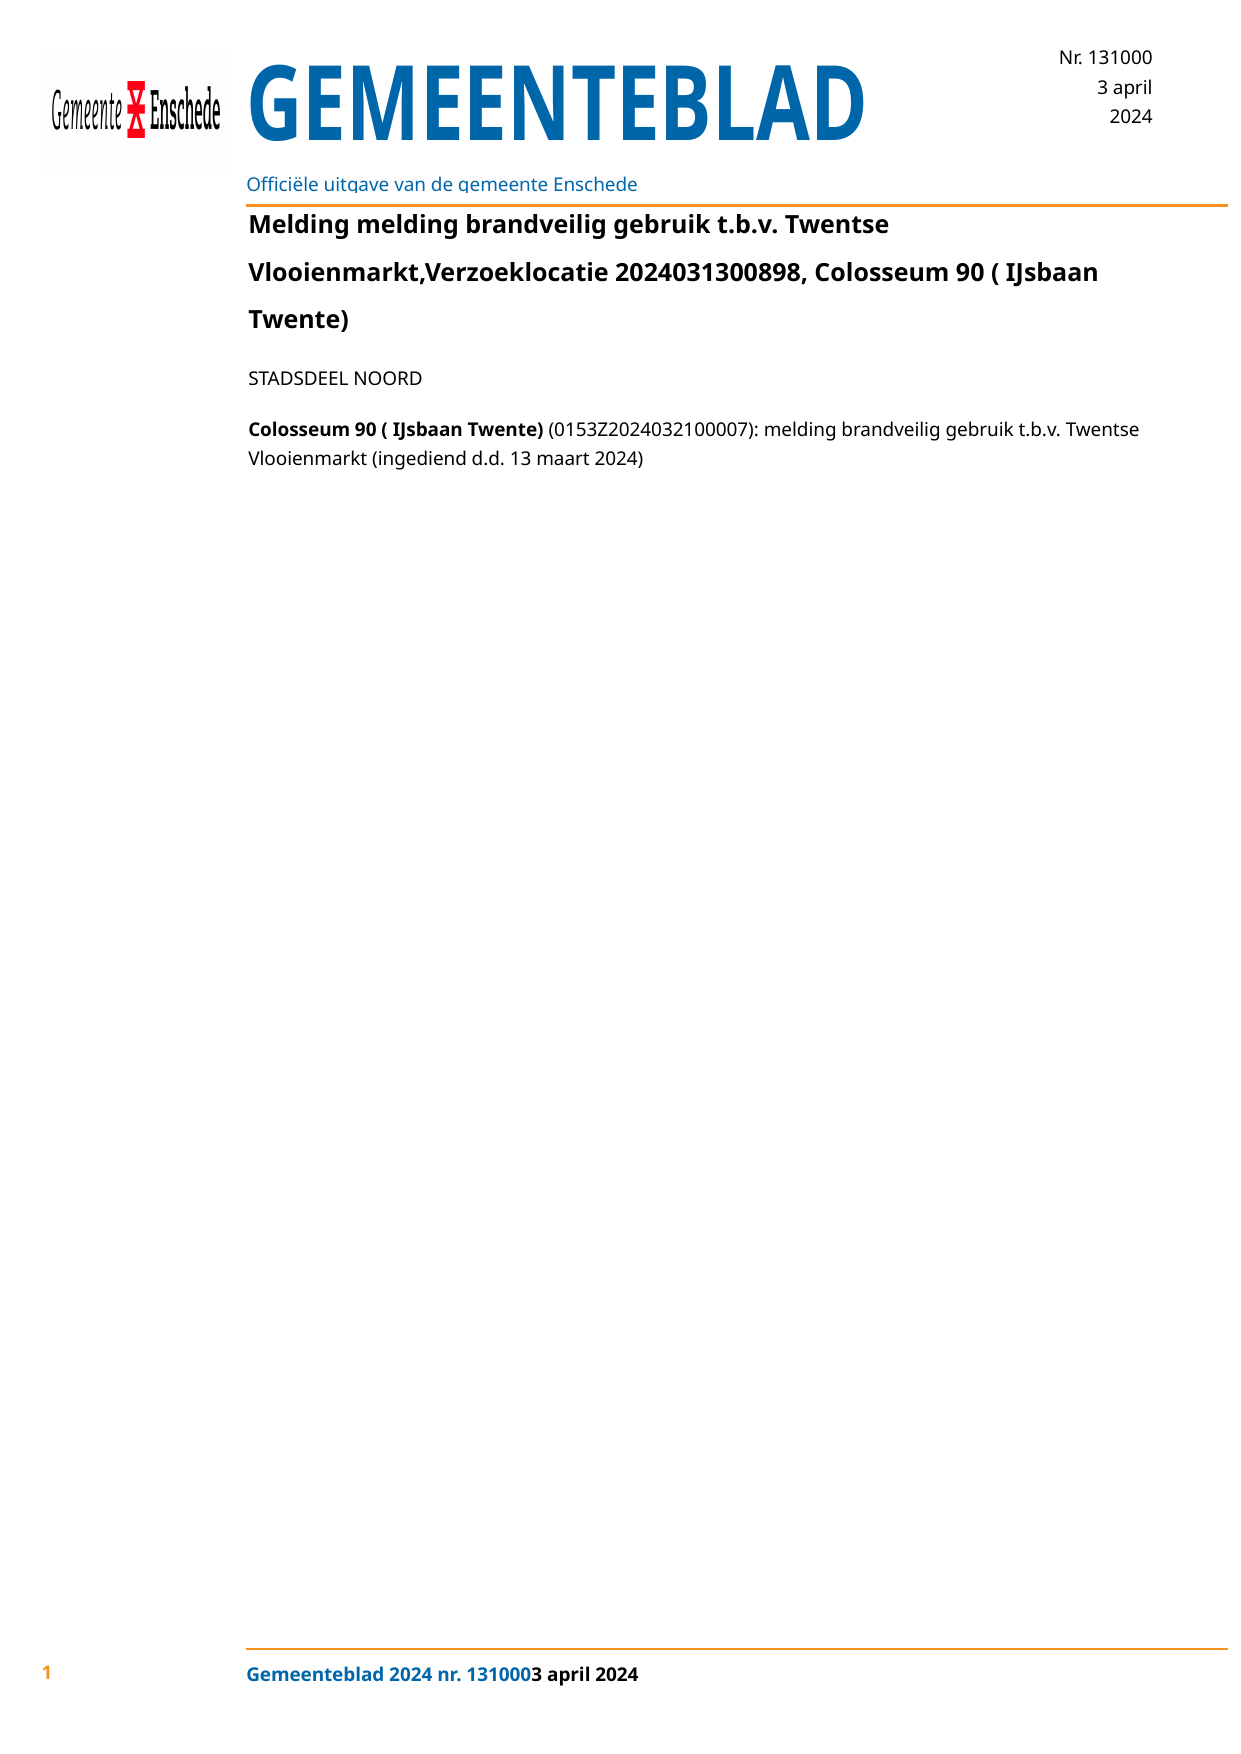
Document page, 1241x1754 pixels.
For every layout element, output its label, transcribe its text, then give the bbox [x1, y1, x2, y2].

text STADSDEEL NOORD [248, 366, 1152, 391]
text Melding melding brandveilig gebruik t.b.v. Twentse Vlooienmarkt,Verzoeklocatie 2024031300898, Colosseum 90 ( IJsbaan Twente) [248, 207, 1152, 336]
picture [41, 47, 231, 172]
text Colosseum 90 ( IJsbaan Twente) (0153Z2024032100007): melding brandveilig gebruik t.b.v. Twentse Vlooienmarkt (ingediend d.d. 13 maart 2024) [248, 416, 1152, 471]
